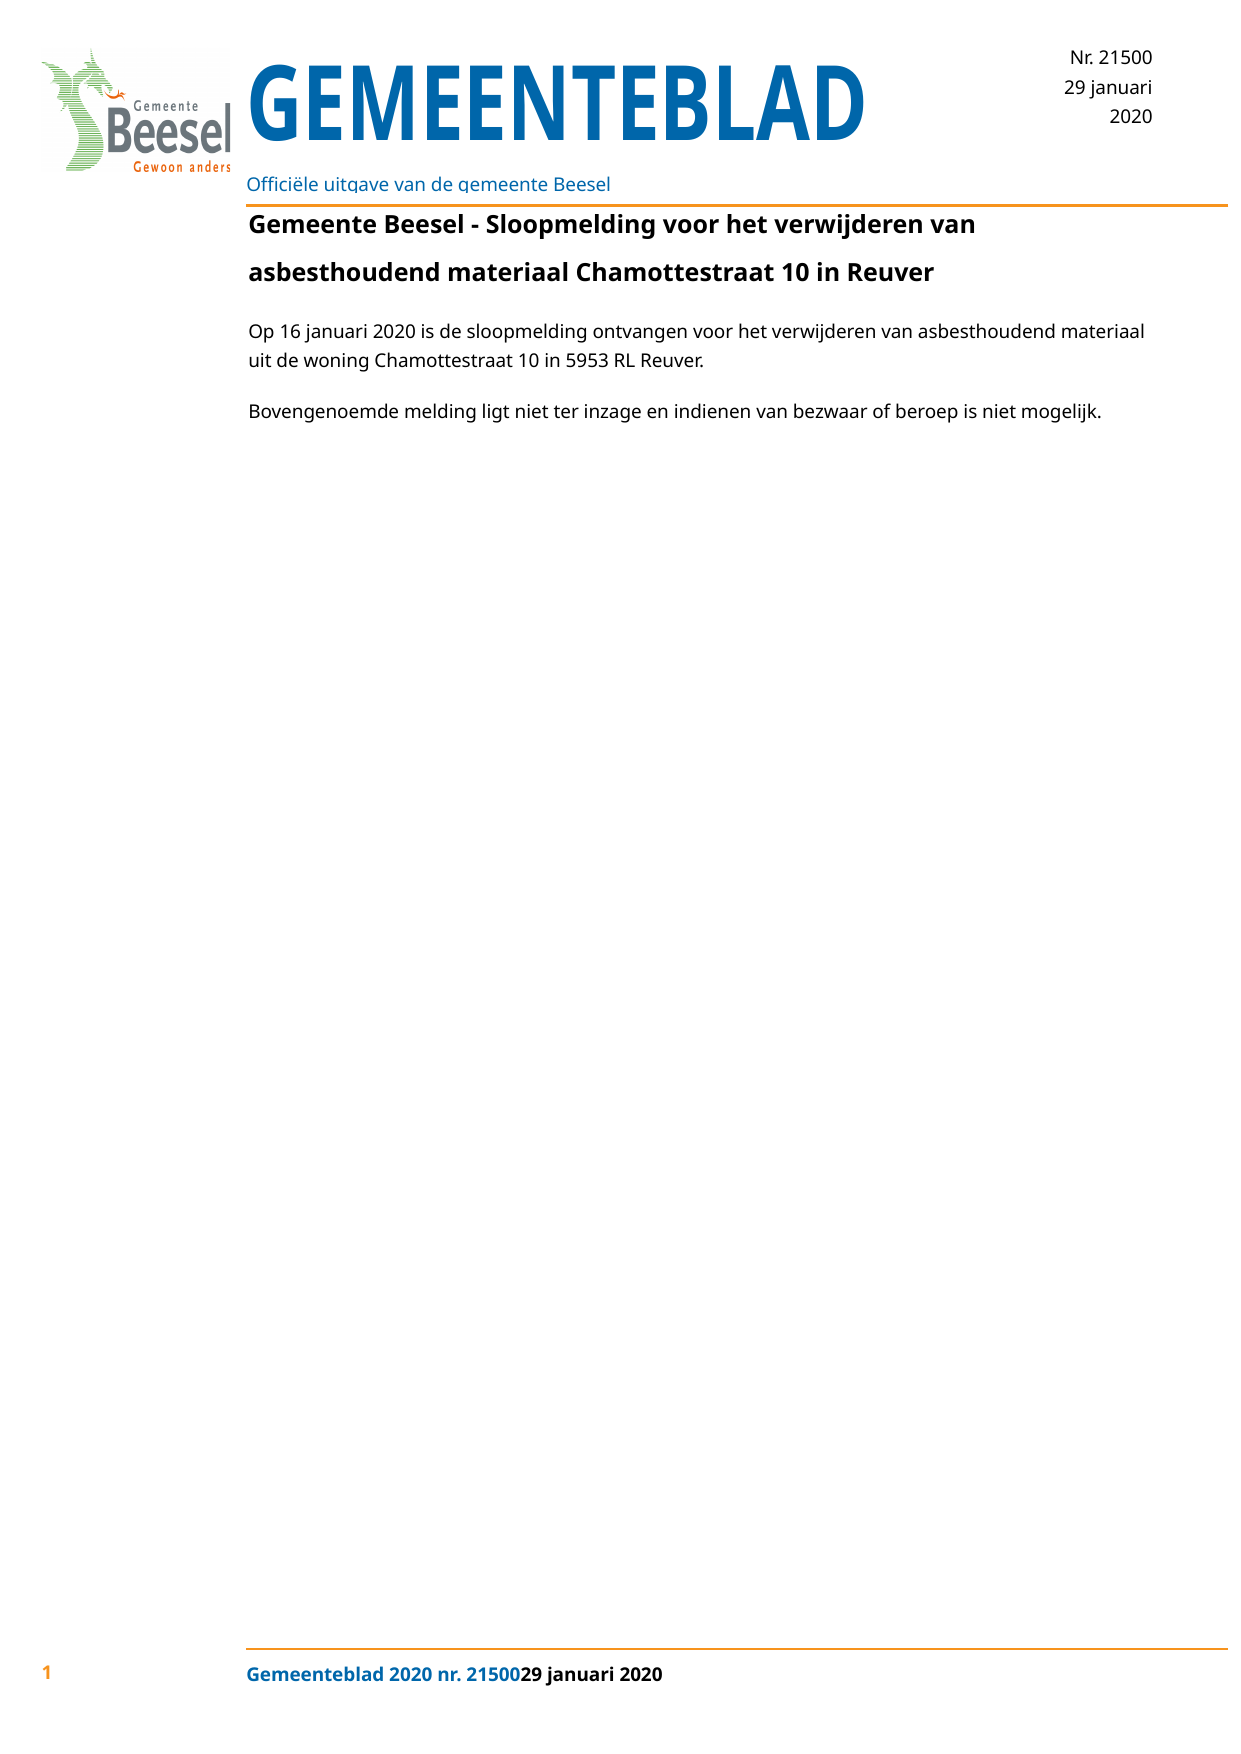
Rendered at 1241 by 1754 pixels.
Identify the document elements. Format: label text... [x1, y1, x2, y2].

text Bovengenoemde melding ligt niet ter inzage en indienen van bezwaar of beroep is niet mogelijk. [248, 398, 1152, 424]
text Op 16 januari 2020 is de sloopmelding ontvangen voor het verwijderen van asbesthoudend materiaal uit de woning Chamottestraat 10 in 5953 RL Reuver. [248, 318, 1152, 373]
text Gemeente Beesel - Sloopmelding voor het verwijderen van asbesthoudend materiaal Chamottestraat 10 in Reuver [248, 207, 1152, 288]
picture [41, 47, 231, 172]
